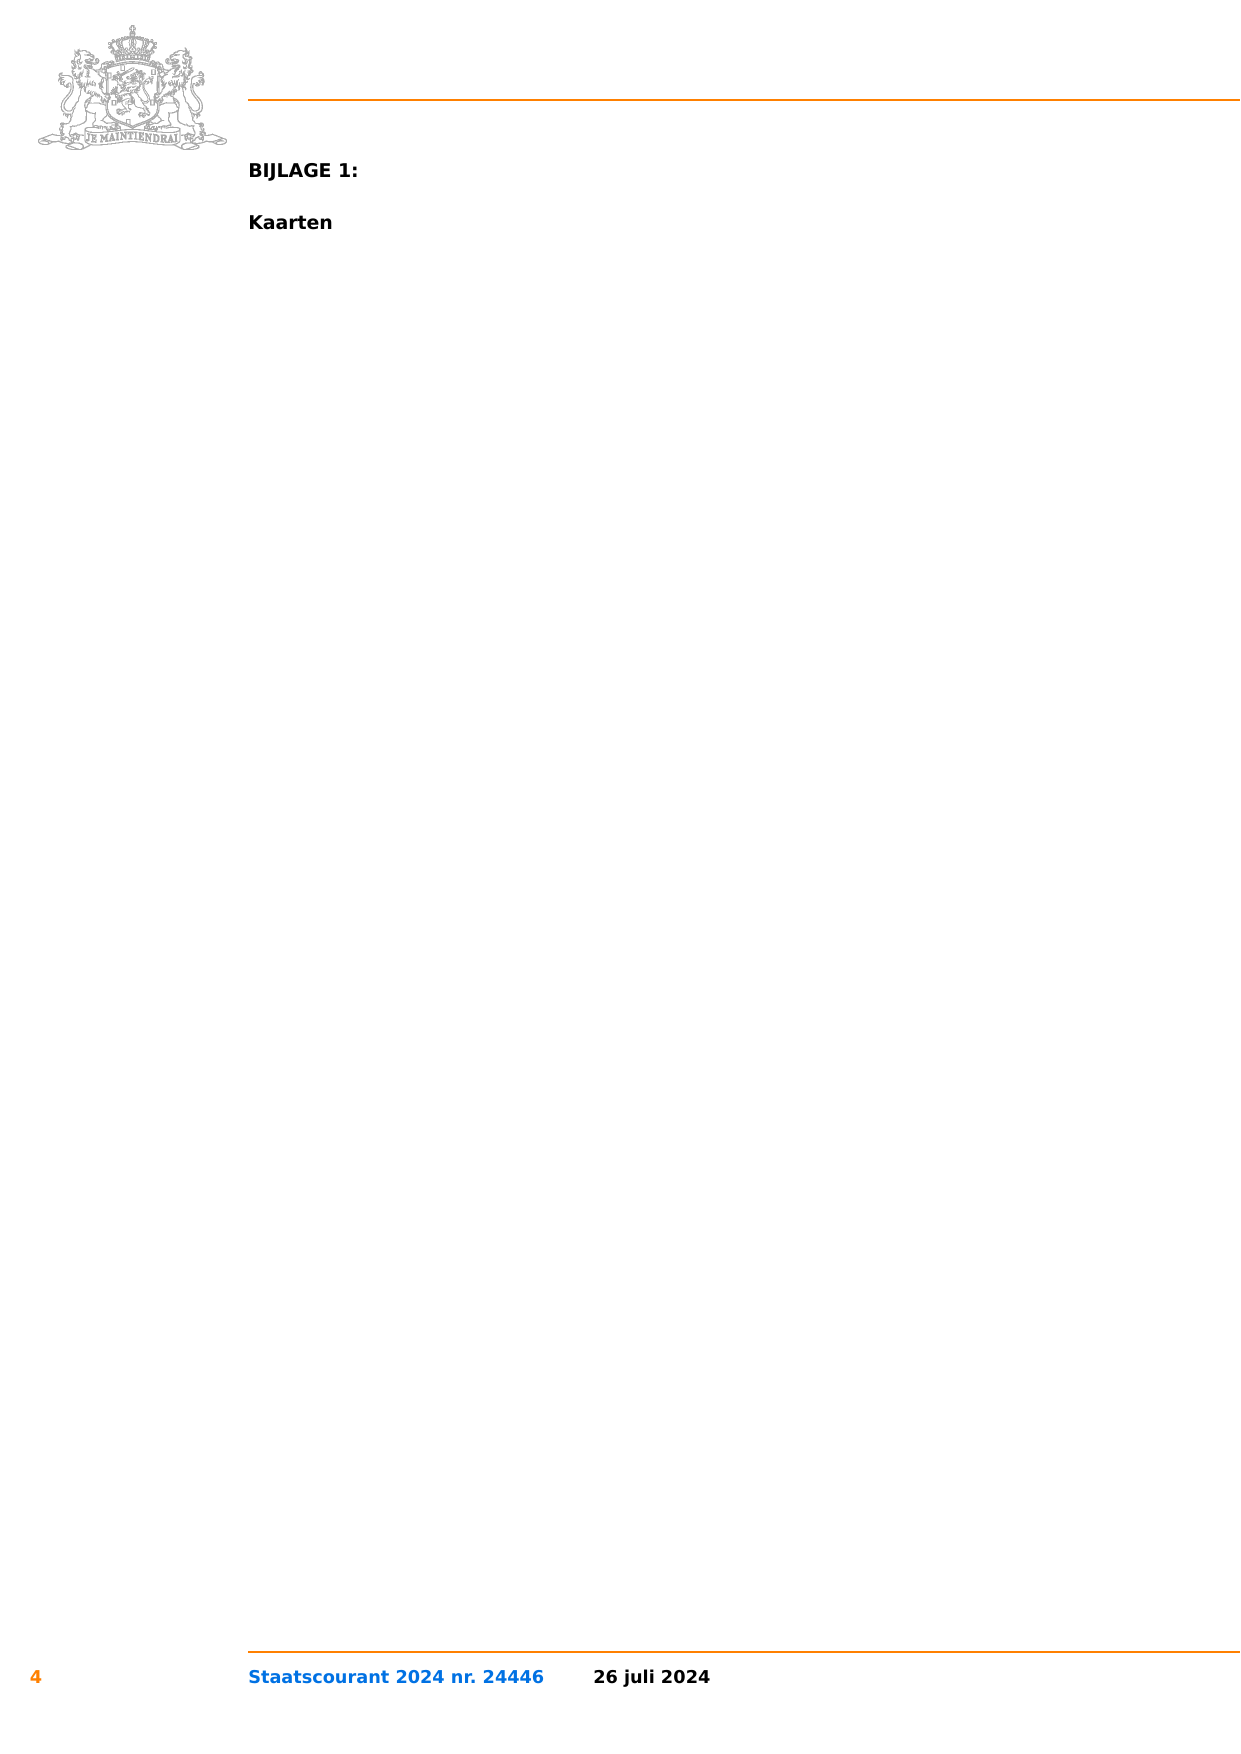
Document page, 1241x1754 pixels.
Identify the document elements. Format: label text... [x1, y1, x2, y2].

picture [38, 25, 227, 150]
subtitle BIJLAGE 1: [248, 160, 1163, 182]
subtitle Kaarten [248, 212, 1163, 234]
